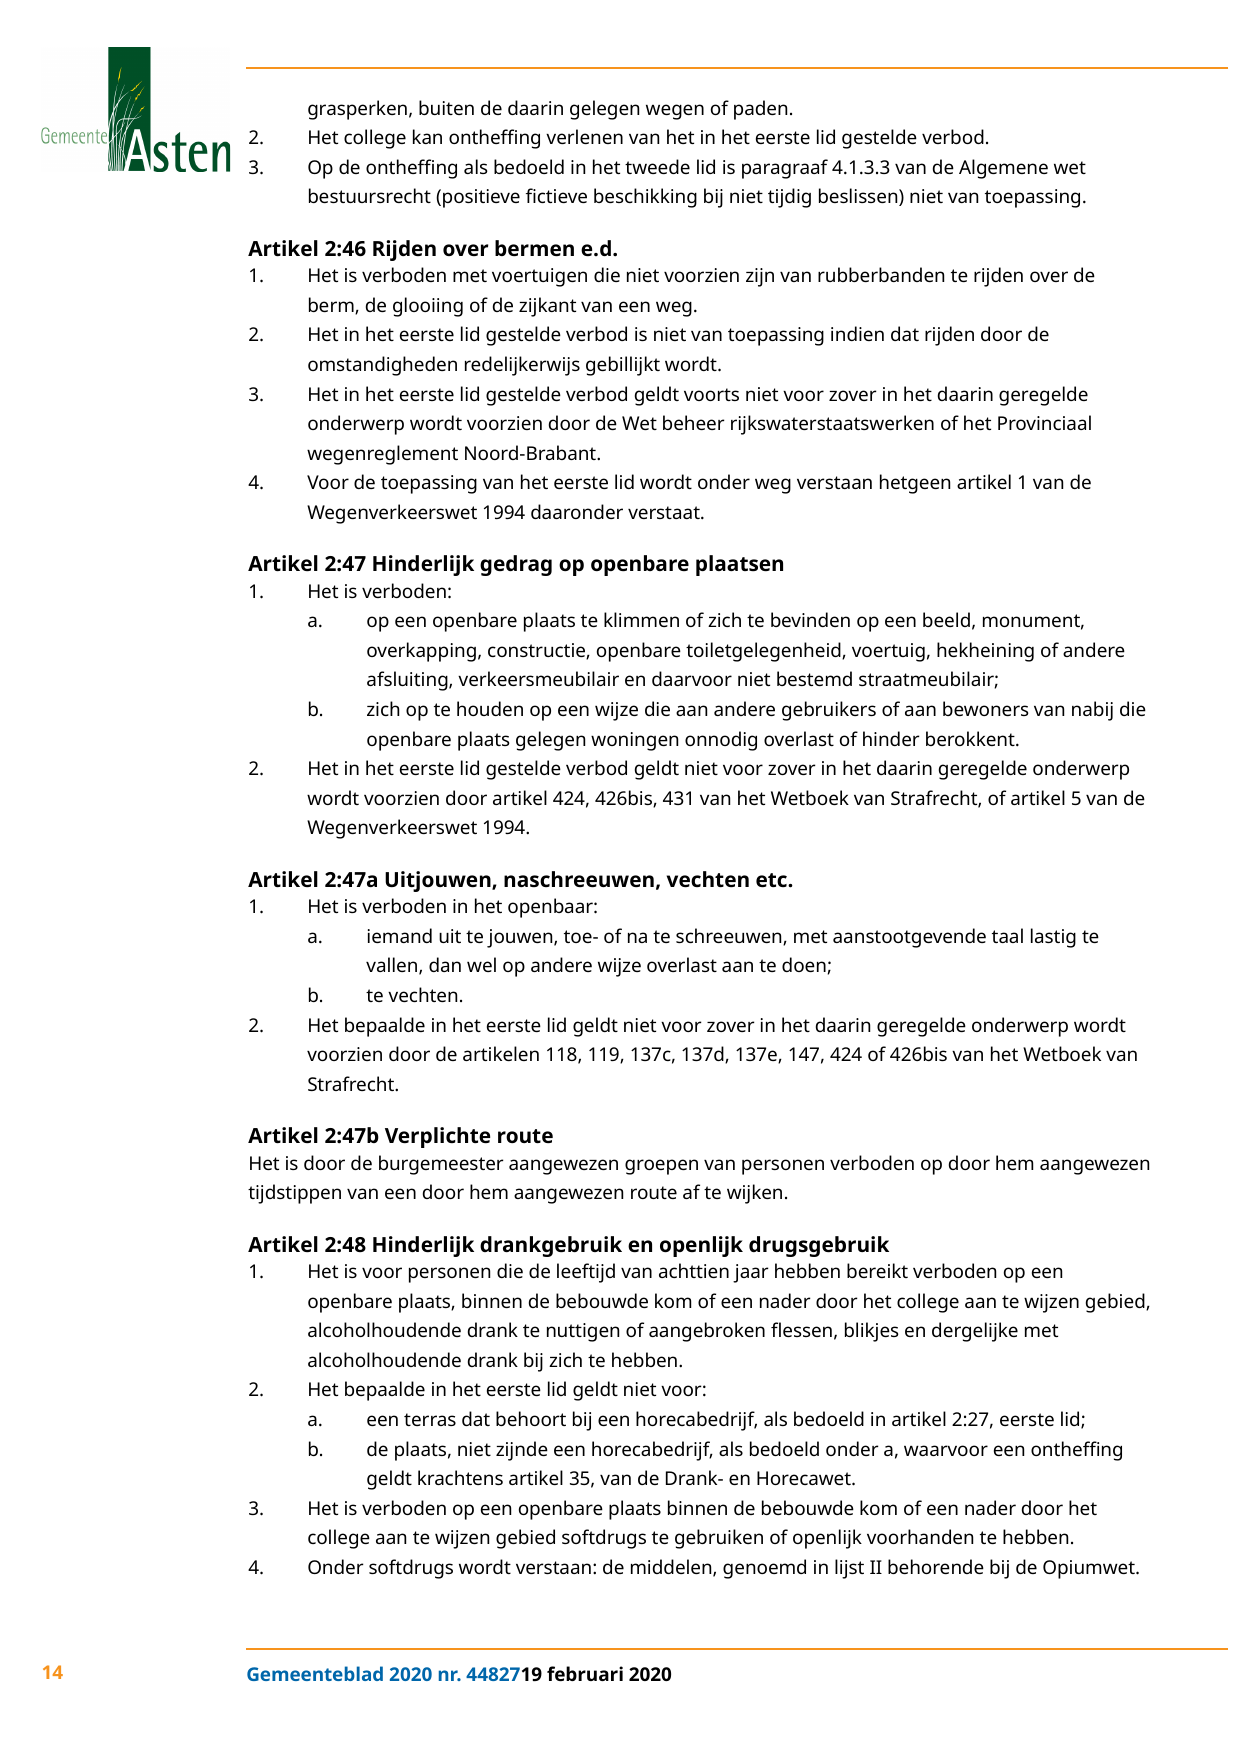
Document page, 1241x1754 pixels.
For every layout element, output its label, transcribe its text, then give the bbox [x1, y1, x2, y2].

list Onder softdrugs wordt verstaan: de middelen, genoemd in lijst II behorende bij de Opiumwet. [248, 1554, 1152, 1580]
text Artikel 2:48 Hinderlijk drankgebruik en openlijk drugsgebruik [248, 1230, 1152, 1258]
list zich op te houden op een wijze die aan andere gebruikers of aan bewoners van nabij die openbare plaats gelegen woningen onnodig overlast of hinder berokkent. [307, 696, 1152, 752]
list Het is verboden met voertuigen die niet voorzien zijn van rubberbanden te rijden over de berm, de glooiing of de zijkant van een weg. [248, 262, 1152, 318]
list op een openbare plaats te klimmen of zich te bevinden op een beeld, monument, overkapping, constructie, openbare toiletgelegenheid, voertuig, hekheining of andere afsluiting, verkeersmeubilair en daarvoor niet bestemd straatmeubilair; [307, 607, 1152, 692]
list Het bepaalde in het eerste lid geldt niet voor: [248, 1377, 1152, 1402]
list te vechten. [307, 982, 1152, 1008]
list grasperken, buiten de daarin gelegen wegen of paden. [248, 95, 1152, 121]
list Het bepaalde in het eerste lid geldt niet voor zover in het daarin geregelde onderwerp wordt voorzien door de artikelen 118, 119, 137c, 137d, 137e, 147, 424 of 426bis van het Wetboek van Strafrecht. [248, 1012, 1152, 1097]
picture [41, 47, 231, 172]
list Op de ontheffing als bedoeld in het tweede lid is paragraaf 4.1.3.3 van de Algemene wet bestuursrecht (positieve fictieve beschikking bij niet tijdig beslissen) niet van toepassing. [248, 154, 1152, 209]
list Het in het eerste lid gestelde verbod is niet van toepassing indien dat rijden door de omstandigheden redelijkerwijs gebillijkt wordt. [248, 322, 1152, 377]
list Voor de toepassing van het eerste lid wordt onder weg verstaan hetgeen artikel 1 van de Wegenverkeerswet 1994 daaronder verstaat. [248, 469, 1152, 525]
list Het is verboden in het openbaar: [248, 893, 1152, 919]
text Het is door de burgemeester aangewezen groepen van personen verboden op door hem aangewezen tijdstippen van een door hem aangewezen route af te wijken. [248, 1150, 1152, 1205]
list Het in het eerste lid gestelde verbod geldt niet voor zover in het daarin geregelde onderwerp wordt voorzien door artikel 424, 426bis, 431 van het Wetboek van Strafrecht, of artikel 5 van de Wegenverkeerswet 1994. [248, 755, 1152, 840]
list iemand uit te jouwen, toe- of na te schreeuwen, met aanstootgevende taal lastig te vallen, dan wel op andere wijze overlast aan te doen; [307, 923, 1152, 978]
text Artikel 2:47a Uitjouwen, naschreeuwen, vechten etc. [248, 865, 1152, 893]
list Het is voor personen die de leeftijd van achttien jaar hebben bereikt verboden op een openbare plaats, binnen de bebouwde kom of een nader door het college aan te wijzen gebied, alcoholhoudende drank te nuttigen of aangebroken flessen, blikjes en dergelijke met alcoholhoudende drank bij zich te hebben. [248, 1258, 1152, 1373]
text Artikel 2:47 Hinderlijk gedrag op openbare plaatsen [248, 549, 1152, 578]
text Artikel 2:46 Rijden over bermen e.d. [248, 234, 1152, 262]
list Het in het eerste lid gestelde verbod geldt voorts niet voor zover in het daarin geregelde onderwerp wordt voorzien door de Wet beheer rijkswaterstaatswerken of het Provinciaal wegenreglement Noord-Brabant. [248, 381, 1152, 466]
text Artikel 2:47b Verplichte route [248, 1121, 1152, 1150]
list Het is verboden op een openbare plaats binnen de bebouwde kom of een nader door het college aan te wijzen gebied softdrugs te gebruiken of openlijk voorhanden te hebben. [248, 1495, 1152, 1550]
list Het is verboden: [248, 578, 1152, 604]
list Het college kan ontheffing verlenen van het in het eerste lid gestelde verbod. [248, 124, 1152, 150]
list een terras dat behoort bij een horecabedrijf, als bedoeld in artikel 2:27, eerste lid; [307, 1406, 1152, 1432]
list de plaats, niet zijnde een horecabedrijf, als bedoeld onder a, waarvoor een ontheffing geldt krachtens artikel 35, van de Drank- en Horecawet. [307, 1436, 1152, 1491]
